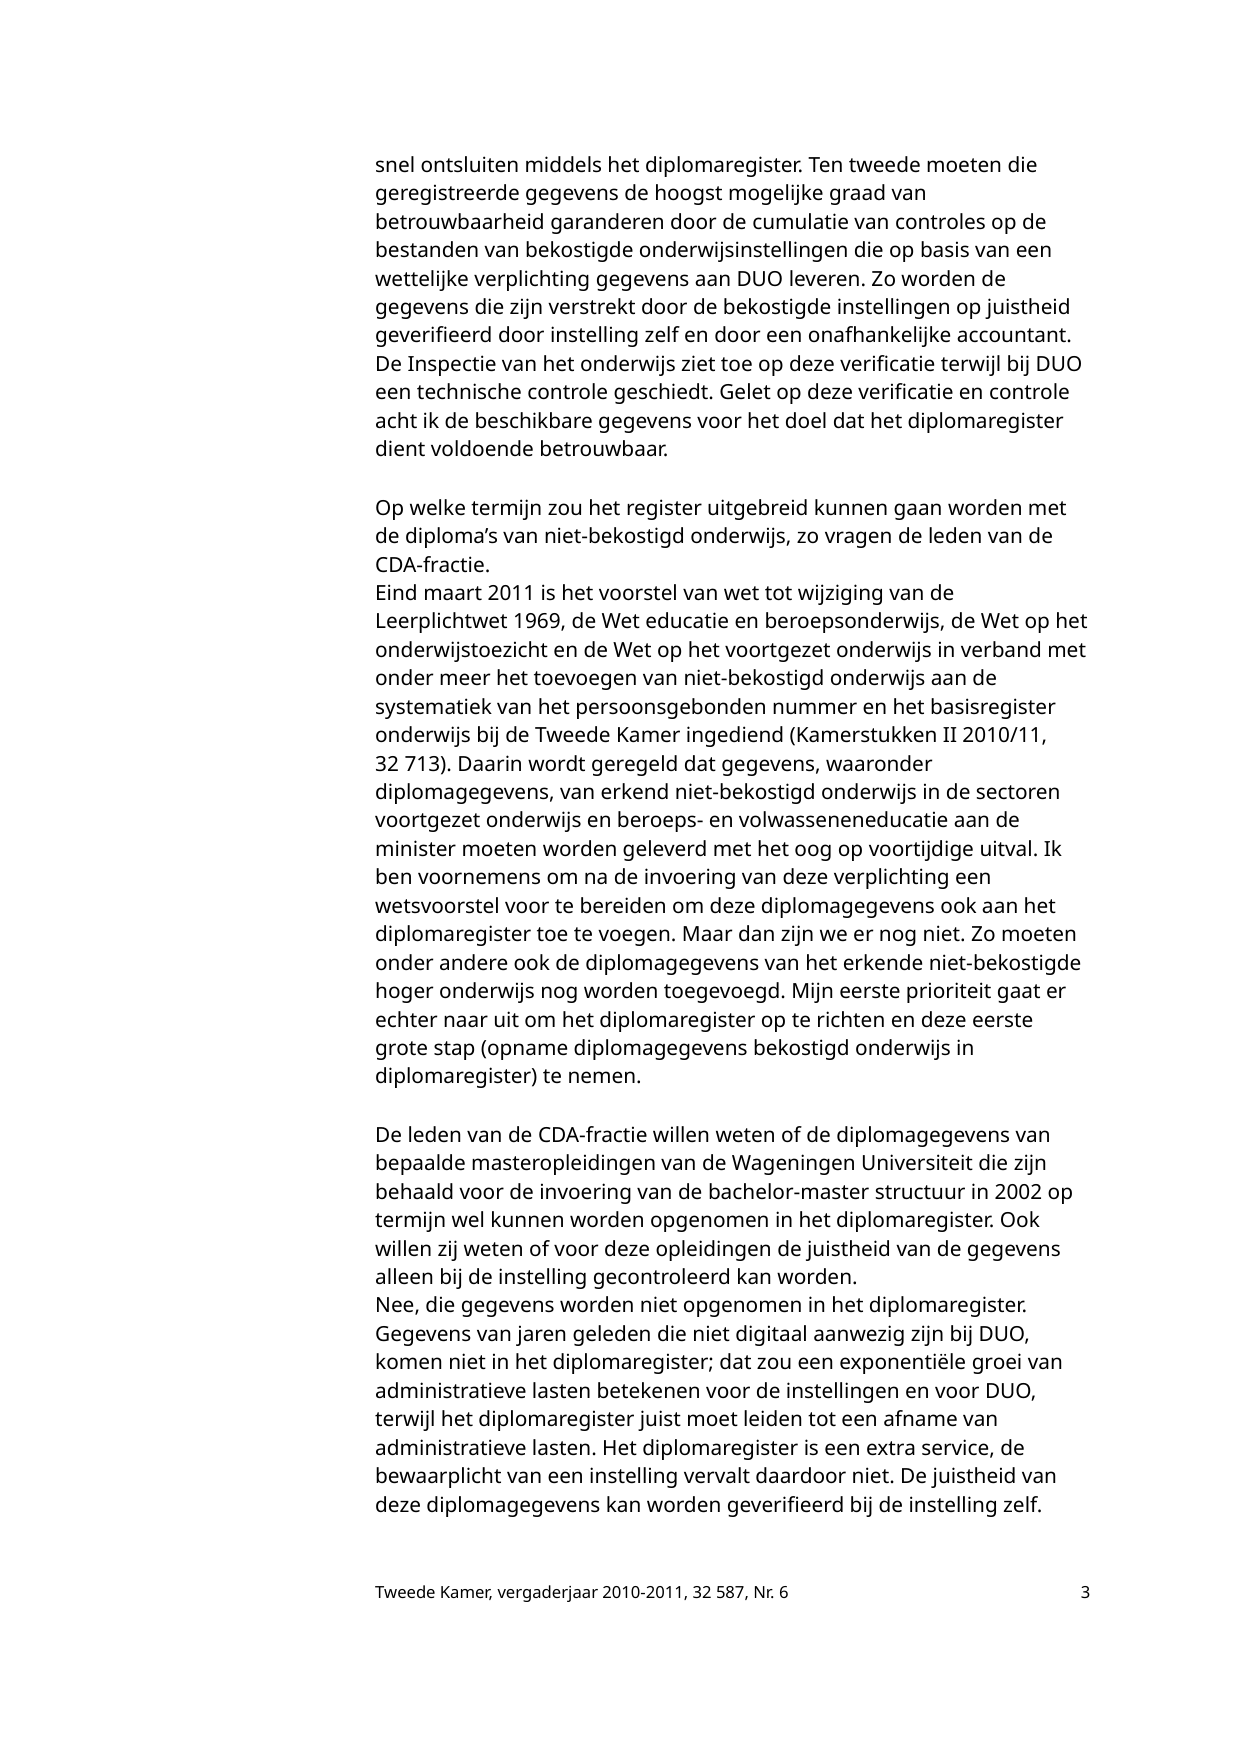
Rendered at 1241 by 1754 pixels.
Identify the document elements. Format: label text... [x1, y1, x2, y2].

text Eind maart 2011 is het voorstel van wet tot wijziging van de Leerplichtwet 1969, de Wet educatie en beroepsonderwijs, de Wet op het onderwijstoezicht en de Wet op het voortgezet onderwijs in verband met onder meer het toevoegen van niet-bekostigd onderwijs aan de systematiek van het persoonsgebonden nummer en het basisregister onderwijs bij de Tweede Kamer ingediend (Kamerstukken II 2010/11, 32 713). Daarin wordt geregeld dat gegevens, waaronder diplomagegevens, van erkend niet-bekostigd onderwijs in de sectoren voortgezet onderwijs en beroeps- en volwasseneneducatie aan de minister moeten worden geleverd met het oog op voortijdige uitval. Ik ben voornemens om na de invoering van deze verplichting een wetsvoorstel voor te bereiden om deze diplomagegevens ook aan het diplomaregister toe te voegen. Maar dan zijn we er nog niet. Zo moeten onder andere ook de diplomagegevens van het erkende niet-bekostigde hoger onderwijs nog worden toegevoegd. Mijn eerste prioriteit gaat er echter naar uit om het diplomaregister op te richten en deze eerste grote stap (opname diplomagegevens bekostigd onderwijs in diplomaregister) te nemen. [375, 578, 1090, 1090]
text snel ontsluiten middels het diplomaregister. Ten tweede moeten die geregistreerde gegevens de hoogst mogelijke graad van betrouwbaarheid garanderen door de cumulatie van controles op de bestanden van bekostigde onderwijsinstellingen die op basis van een wettelijke verplichting gegevens aan DUO leveren. Zo worden de gegevens die zijn verstrekt door de bekostigde instellingen op juistheid geverifieerd door instelling zelf en door een onafhankelijke accountant. De Inspectie van het onderwijs ziet toe op deze verificatie terwijl bij DUO een technische controle geschiedt. Gelet op deze verificatie en controle acht ik de beschikbare gegevens voor het doel dat het diplomaregister dient voldoende betrouwbaar. [375, 150, 1090, 463]
text De leden van de CDA-fractie willen weten of de diplomagegevens van bepaalde masteropleidingen van de Wageningen Universiteit die zijn behaald voor de invoering van de bachelor-master structuur in 2002 op termijn wel kunnen worden opgenomen in het diplomaregister. Ook willen zij weten of voor deze opleidingen de juistheid van de gegevens alleen bij de instelling gecontroleerd kan worden. [375, 1120, 1090, 1291]
text Nee, die gegevens worden niet opgenomen in het diplomaregister. Gegevens van jaren geleden die niet digitaal aanwezig zijn bij DUO, komen niet in het diplomaregister; dat zou een exponentiële groei van administratieve lasten betekenen voor de instellingen en voor DUO, terwijl het diplomaregister juist moet leiden tot een afname van administratieve lasten. Het diplomaregister is een extra service, de bewaarplicht van een instelling vervalt daardoor niet. De juistheid van deze diplomagegevens kan worden geverifieerd bij de instelling zelf. [375, 1291, 1090, 1518]
text Op welke termijn zou het register uitgebreid kunnen gaan worden met de diploma’s van niet-bekostigd onderwijs, zo vragen de leden van de CDA-fractie. [375, 493, 1090, 578]
